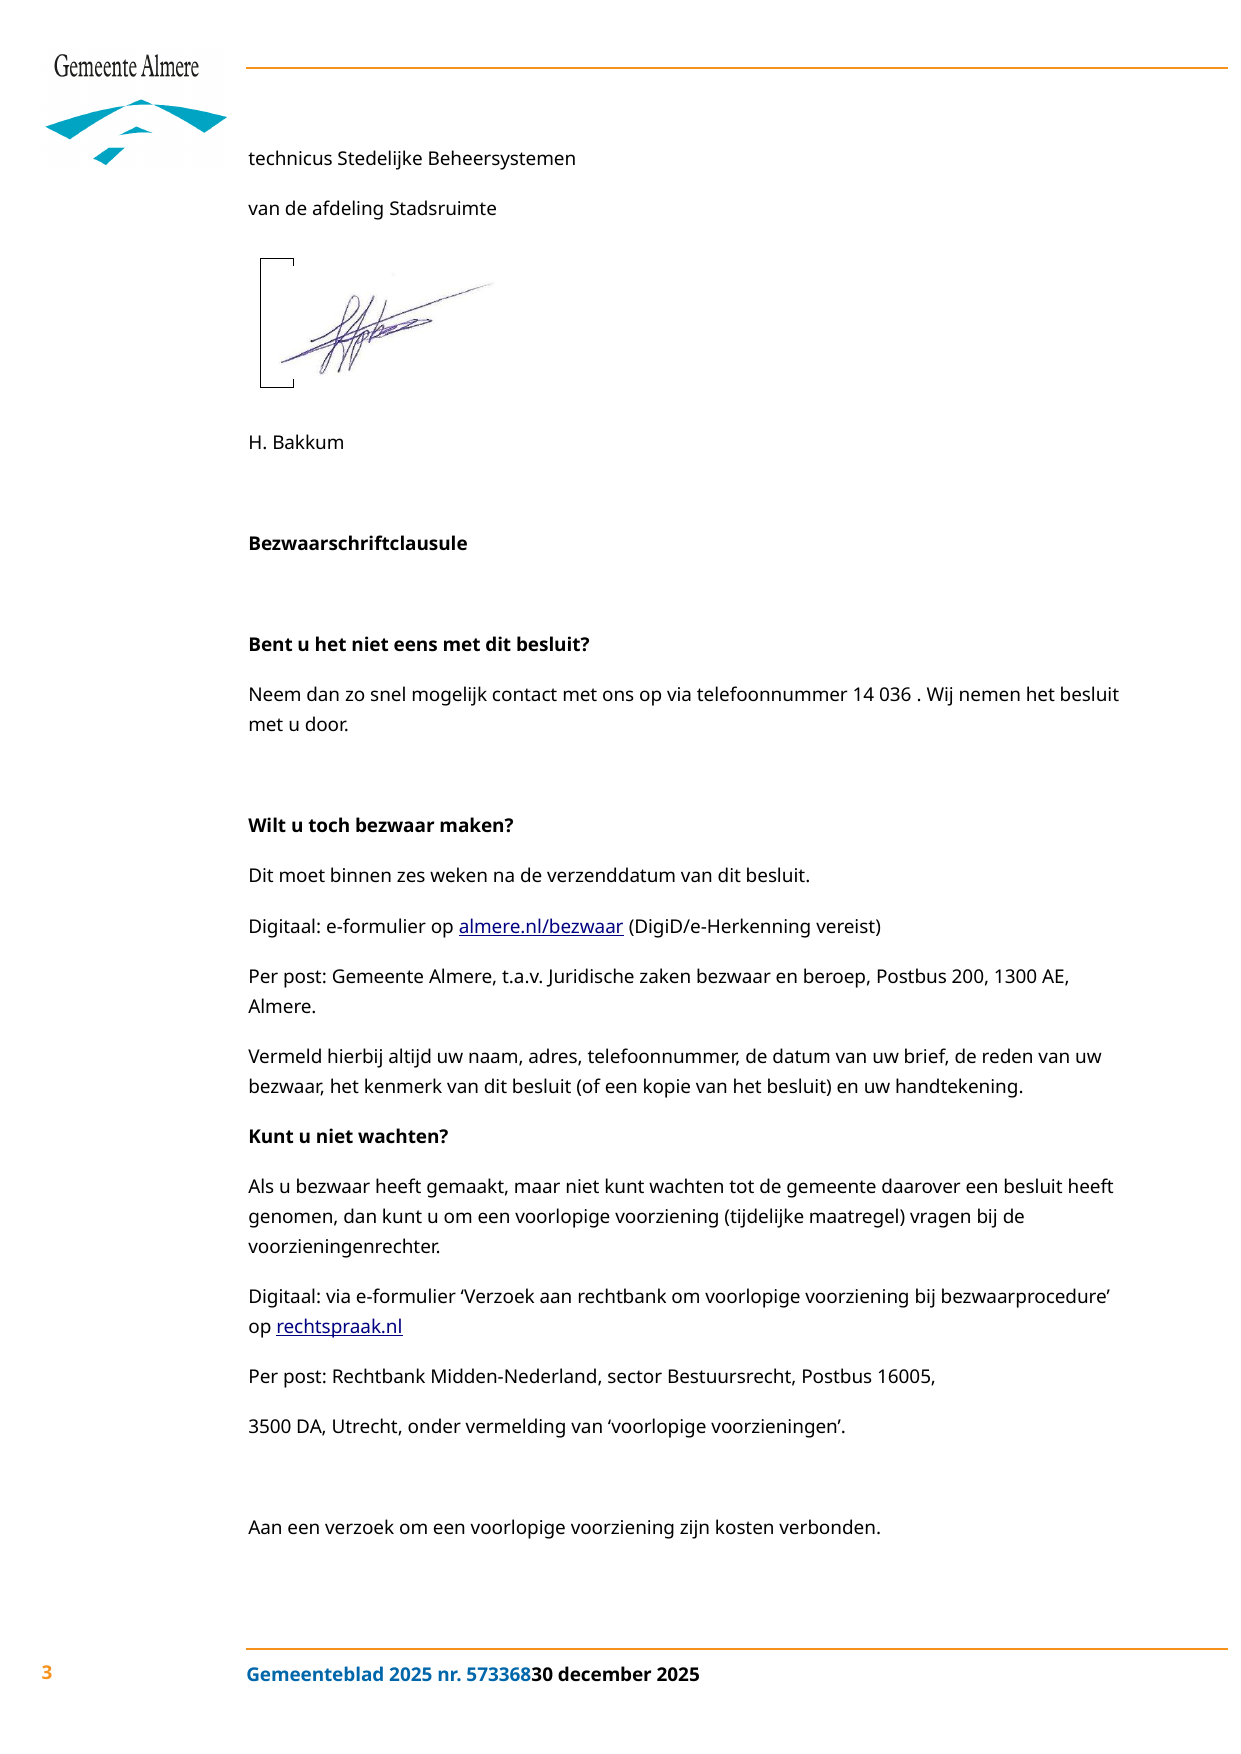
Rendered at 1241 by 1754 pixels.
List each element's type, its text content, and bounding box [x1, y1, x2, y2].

text Wilt u toch bezwaar maken? [248, 812, 1152, 838]
text Als u bezwaar heeft gemaakt, maar niet kunt wachten tot de gemeente daarover een besluit heeft genomen, dan kunt u om een voorlopige voorziening (tijdelijke maatregel) vragen bij de voorzieningenrechter. [248, 1174, 1152, 1259]
text Bent u het niet eens met dit besluit? [248, 631, 1152, 657]
text Bezwaarschriftclausule [248, 530, 1152, 556]
text 3500 DA, Utrecht, onder vermelding van ‘voorlopige voorzieningen’. [248, 1414, 1152, 1439]
text Dit moet binnen zes weken na de verzenddatum van dit besluit. [248, 862, 1152, 888]
text Kunt u niet wachten? [248, 1123, 1152, 1149]
text Per post: Rechtbank Midden-Nederland, sector Bestuursrecht, Postbus 16005, [248, 1363, 1152, 1389]
text Aan een verzoek om een voorlopige voorziening zijn kosten verbonden. [248, 1514, 1152, 1540]
text Digitaal: e-formulier op almere.nl/bezwaar (DigiD/e-Herkenning vereist) [248, 913, 1152, 939]
text technicus Stedelijke Beheersystemen [248, 145, 1152, 171]
text van de afdeling Stadsruimte [248, 196, 1152, 221]
text Per post: Gemeente Almere, t.a.v. Juridische zaken bezwaar en beroep, Postbus 200, 1300 AE, Almere. [248, 963, 1152, 1019]
text Neem dan zo snel mogelijk contact met ons op via telefoonnummer 14 036 . Wij nemen het besluit met u door. [248, 682, 1152, 737]
picture [268, 266, 499, 379]
text Vermeld hierbij altijd uw naam, adres, telefoonnummer, de datum van uw brief, de reden van uw bezwaar, het kenmerk van dit besluit (of een kopie van het besluit) en uw handtekening. [248, 1043, 1152, 1099]
text H. Bakkum [248, 429, 1152, 455]
picture [41, 47, 231, 172]
text Digitaal: via e-formulier ‘Verzoek aan rechtbank om voorlopige voorziening bij bezwaarprocedure’ op rechtspraak.nl [248, 1283, 1152, 1339]
